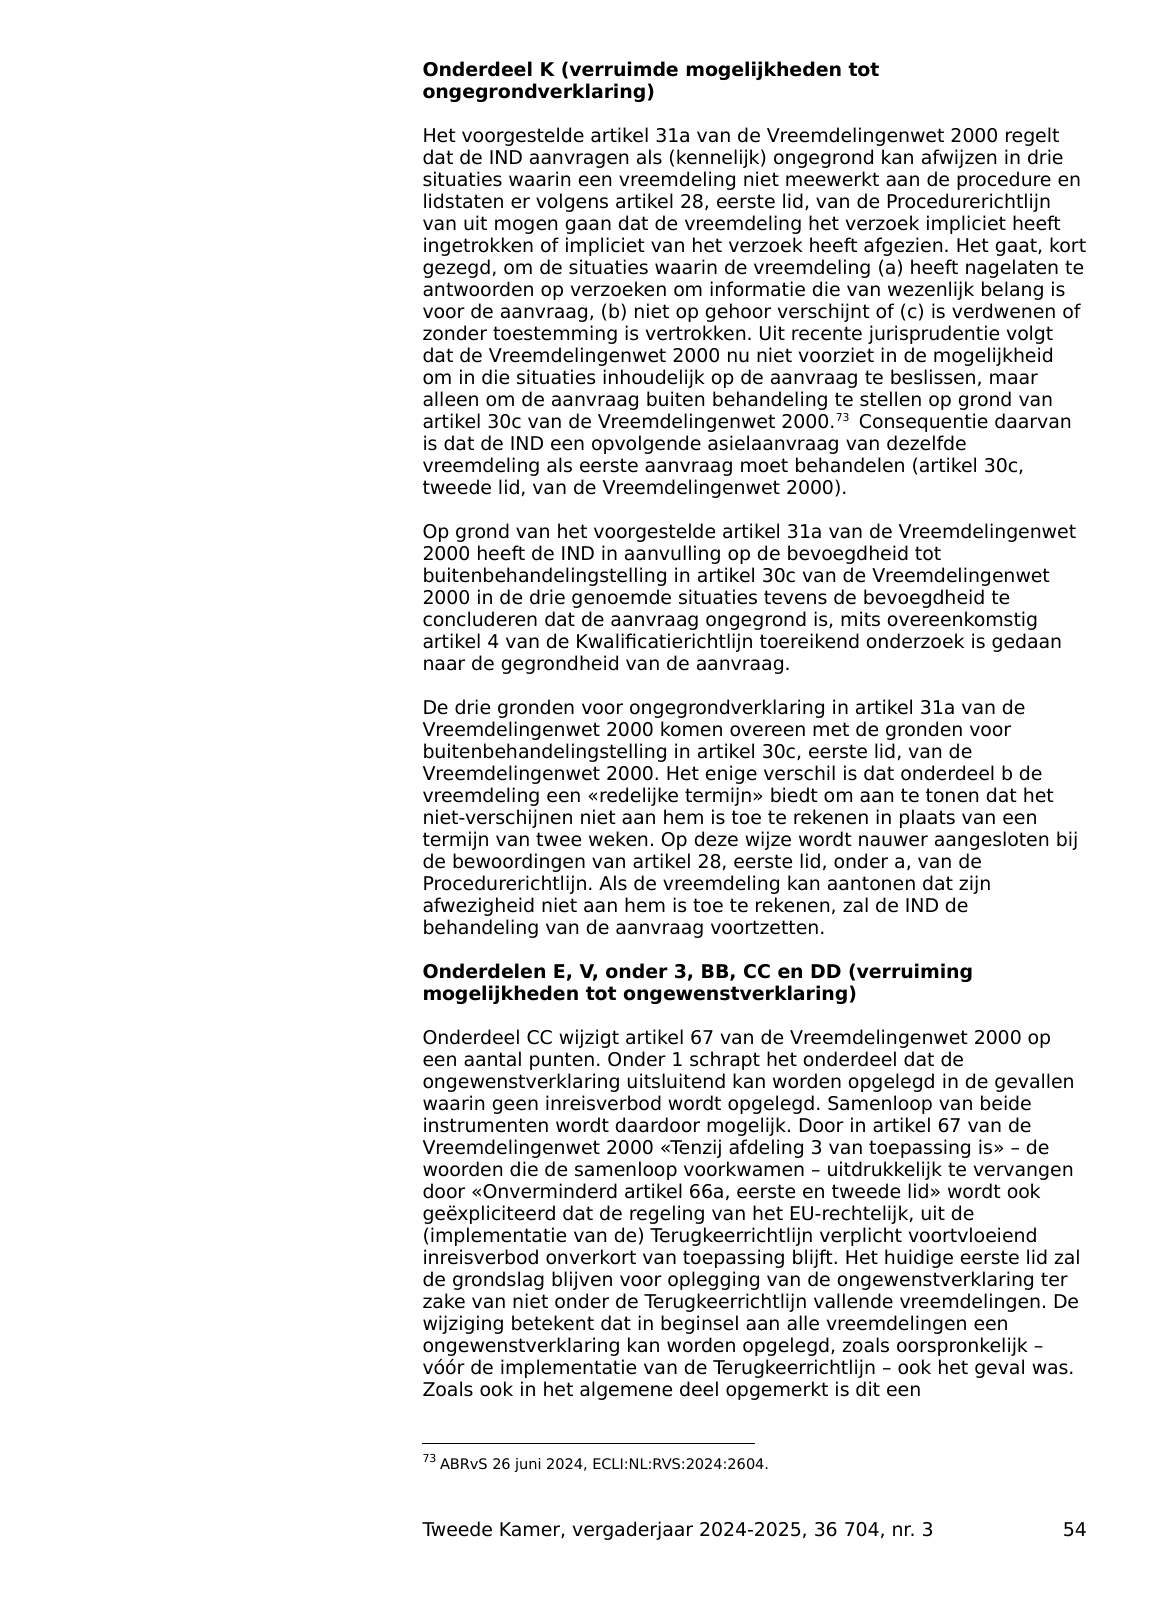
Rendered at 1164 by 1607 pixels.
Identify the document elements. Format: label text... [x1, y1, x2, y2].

text Onderdeel CC wijzigt artikel 67 van de Vreemdelingenwet 2000 op een aantal punten. Onder 1 schrapt het onderdeel dat de ongewenstverklaring uitsluitend kan worden opgelegd in de gevallen waarin geen inreisverbod wordt opgelegd. Samenloop van beide instrumenten wordt daardoor mogelijk. Door in artikel 67 van de Vreemdelingenwet 2000 «Tenzij afdeling 3 van toepassing is» – de woorden die de samenloop voorkwamen – uitdrukkelijk te vervangen door «Onverminderd artikel 66a, eerste en tweede lid» wordt ook geëxpliciteerd dat de regeling van het EU-rechtelijk, uit de (implementatie van de) Terugkeerrichtlijn verplicht voortvloeiend inreisverbod onverkort van toepassing blijft. Het huidige eerste lid zal de grondslag blijven voor oplegging van de ongewenstverklaring ter zake van niet onder de Terugkeerrichtlijn vallende vreemdelingen. De wijziging betekent dat in beginsel aan alle vreemdelingen een ongewenstverklaring kan worden opgelegd, zoals oorspronkelijk – vóór de implementatie van de Terugkeerrichtlijn – ook het geval was. Zoals ook in het algemene deel opgemerkt is dit een [422, 1027, 1087, 1401]
text Het voorgestelde artikel 31a van de Vreemdelingenwet 2000 regelt dat de IND aanvragen als (kennelijk) ongegrond kan afwijzen in drie situaties waarin een vreemdeling niet meewerkt aan de procedure en lidstaten er volgens artikel 28, eerste lid, van de Procedurerichtlijn van uit mogen gaan dat de vreemdeling het verzoek impliciet heeft ingetrokken of impliciet van het verzoek heeft afgezien. Het gaat, kort gezegd, om de situaties waarin de vreemdeling (a) heeft nagelaten te antwoorden op verzoeken om informatie die van wezenlijk belang is voor de aanvraag, (b) niet op gehoor verschijnt of (c) is verdwenen of zonder toestemming is vertrokken. Uit recente jurisprudentie volgt dat de Vreemdelingenwet 2000 nu niet voorziet in de mogelijkheid om in die situaties inhoudelijk op de aanvraag te beslissen, maar alleen om de aanvraag buiten behandeling te stellen op grond van artikel 30c van de Vreemdelingenwet 2000. Consequentie daarvan is dat de IND een opvolgende asielaanvraag van dezelfde vreemdeling als eerste aanvraag moet behandelen (artikel 30c, tweede lid, van de Vreemdelingenwet 2000). [422, 125, 1087, 499]
text Op grond van het voorgestelde artikel 31a van de Vreemdelingenwet 2000 heeft de IND in aanvulling op de bevoegdheid tot buitenbehandelingstelling in artikel 30c van de Vreemdelingenwet 2000 in de drie genoemde situaties tevens de bevoegdheid te concluderen dat de aanvraag ongegrond is, mits overeenkomstig artikel 4 van de Kwalificatierichtlijn toereikend onderzoek is gedaan naar de gegrondheid van de aanvraag. [422, 521, 1087, 675]
subtitle Onderdeel K (verruimde mogelijkheden tot ongegrondverklaring) [422, 59, 1087, 103]
text De drie gronden voor ongegrondverklaring in artikel 31a van de Vreemdelingenwet 2000 komen overeen met de gronden voor buitenbehandelingstelling in artikel 30c, eerste lid, van de Vreemdelingenwet 2000. Het enige verschil is dat onderdeel b de vreemdeling een «redelijke termijn» biedt om aan te tonen dat het niet-verschijnen niet aan hem is toe te rekenen in plaats van een termijn van twee weken. Op deze wijze wordt nauwer aangesloten bij de bewoordingen van artikel 28, eerste lid, onder a, van de Procedurerichtlijn. Als de vreemdeling kan aantonen dat zijn afwezigheid niet aan hem is toe te rekenen, zal de IND de behandeling van de aanvraag voortzetten. [422, 697, 1087, 939]
text ABRvS 26 juni 2024, ECLI:NL:RVS:2024:2604. [422, 1452, 1087, 1474]
subtitle Onderdelen E, V, onder 3, BB, CC en DD (verruiming mogelijkheden tot ongewenstverklaring) [422, 961, 1087, 1005]
